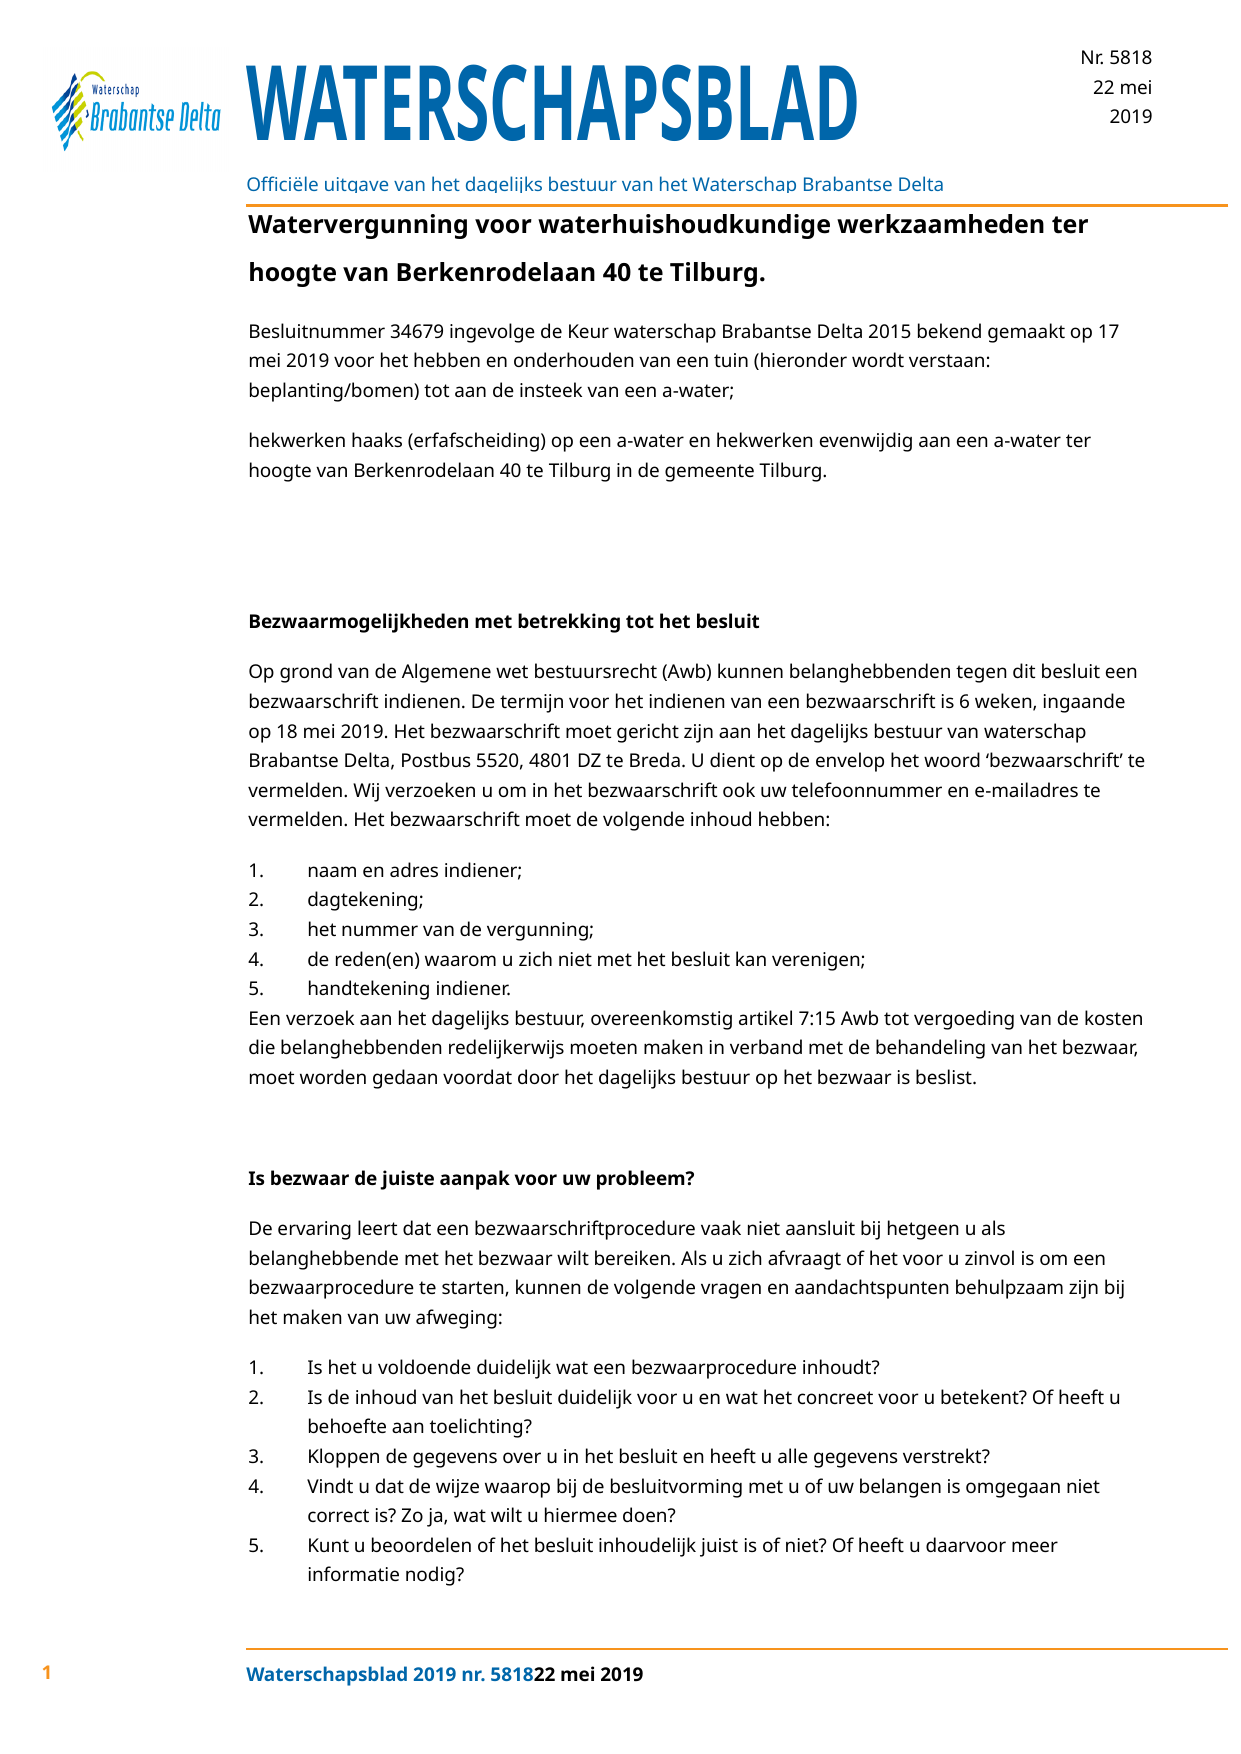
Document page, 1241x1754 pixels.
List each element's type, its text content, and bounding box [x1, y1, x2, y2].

list Kunt u beoordelen of het besluit inhoudelijk juist is of niet? Of heeft u daarvoor meer informatie nodig? [248, 1532, 1152, 1587]
picture [41, 47, 231, 172]
list Is het u voldoende duidelijk wat een bezwaarprocedure inhoudt? [248, 1354, 1152, 1380]
text hekwerken haaks (erfafscheiding) op een a-water en hekwerken evenwijdig aan een a-water ter hoogte van Berkenrodelaan 40 te Tilburg in de gemeente Tilburg. [248, 427, 1152, 483]
text Een verzoek aan het dagelijks bestuur, overeenkomstig artikel 7:15 Awb tot vergoeding van de kosten die belanghebbenden redelijkerwijs moeten maken in verband met de behandeling van het bezwaar, moet worden gedaan voordat door het dagelijks bestuur op het bezwaar is beslist. [248, 1005, 1152, 1090]
list de reden(en) waarom u zich niet met het besluit kan verenigen; [248, 946, 1152, 972]
list Is de inhoud van het besluit duidelijk voor u en wat het concreet voor u betekent? Of heeft u behoefte aan toelichting? [248, 1384, 1152, 1439]
list dagtekening; [248, 887, 1152, 912]
text De ervaring leert dat een bezwaarschriftprocedure vaak niet aansluit bij hetgeen u als belanghebbende met het bezwaar wilt bereiken. Als u zich afvraagt of het voor u zinvol is om een bezwaarprocedure te starten, kunnen de volgende vragen en aandachtspunten behulpzaam zijn bij het maken van uw afweging: [248, 1215, 1152, 1330]
list het nummer van de vergunning; [248, 916, 1152, 942]
text Watervergunning voor waterhuishoudkundige werkzaamheden ter hoogte van Berkenrodelaan 40 te Tilburg. [248, 207, 1152, 288]
text Bezwaarmogelijkheden met betrekking tot het besluit [248, 608, 1152, 634]
text Op grond van de Algemene wet bestuursrecht (Awb) kunnen belanghebbenden tegen dit besluit een bezwaarschrift indienen. De termijn voor het indienen van een bezwaarschrift is 6 weken, ingaande op 18 mei 2019. Het bezwaarschrift moet gericht zijn aan het dagelijks bestuur van waterschap Brabantse Delta, Postbus 5520, 4801 DZ te Breda. U dient op de envelop het woord ‘bezwaarschrift’ te vermelden. Wij verzoeken u om in het bezwaarschrift ook uw telefoonnummer en e‑mailadres te vermelden. Het bezwaarschrift moet de volgende inhoud hebben: [248, 659, 1152, 832]
list naam en adres indiener; [248, 857, 1152, 883]
text Besluitnummer 34679 ingevolge de Keur waterschap Brabantse Delta 2015 bekend gemaakt op 17 mei 2019 voor het hebben en onderhouden van een tuin (hieronder wordt verstaan: beplanting/bomen) tot aan de insteek van een a-water; [248, 318, 1152, 403]
list Vindt u dat de wijze waarop bij de besluitvorming met u of uw belangen is omgegaan niet correct is? Zo ja, wat wilt u hiermee doen? [248, 1473, 1152, 1528]
text Is bezwaar de juiste aanpak voor uw probleem? [248, 1165, 1152, 1191]
list Kloppen de gegevens over u in het besluit en heeft u alle gegevens verstrekt? [248, 1443, 1152, 1469]
list handtekening indiener. [248, 975, 1152, 1001]
